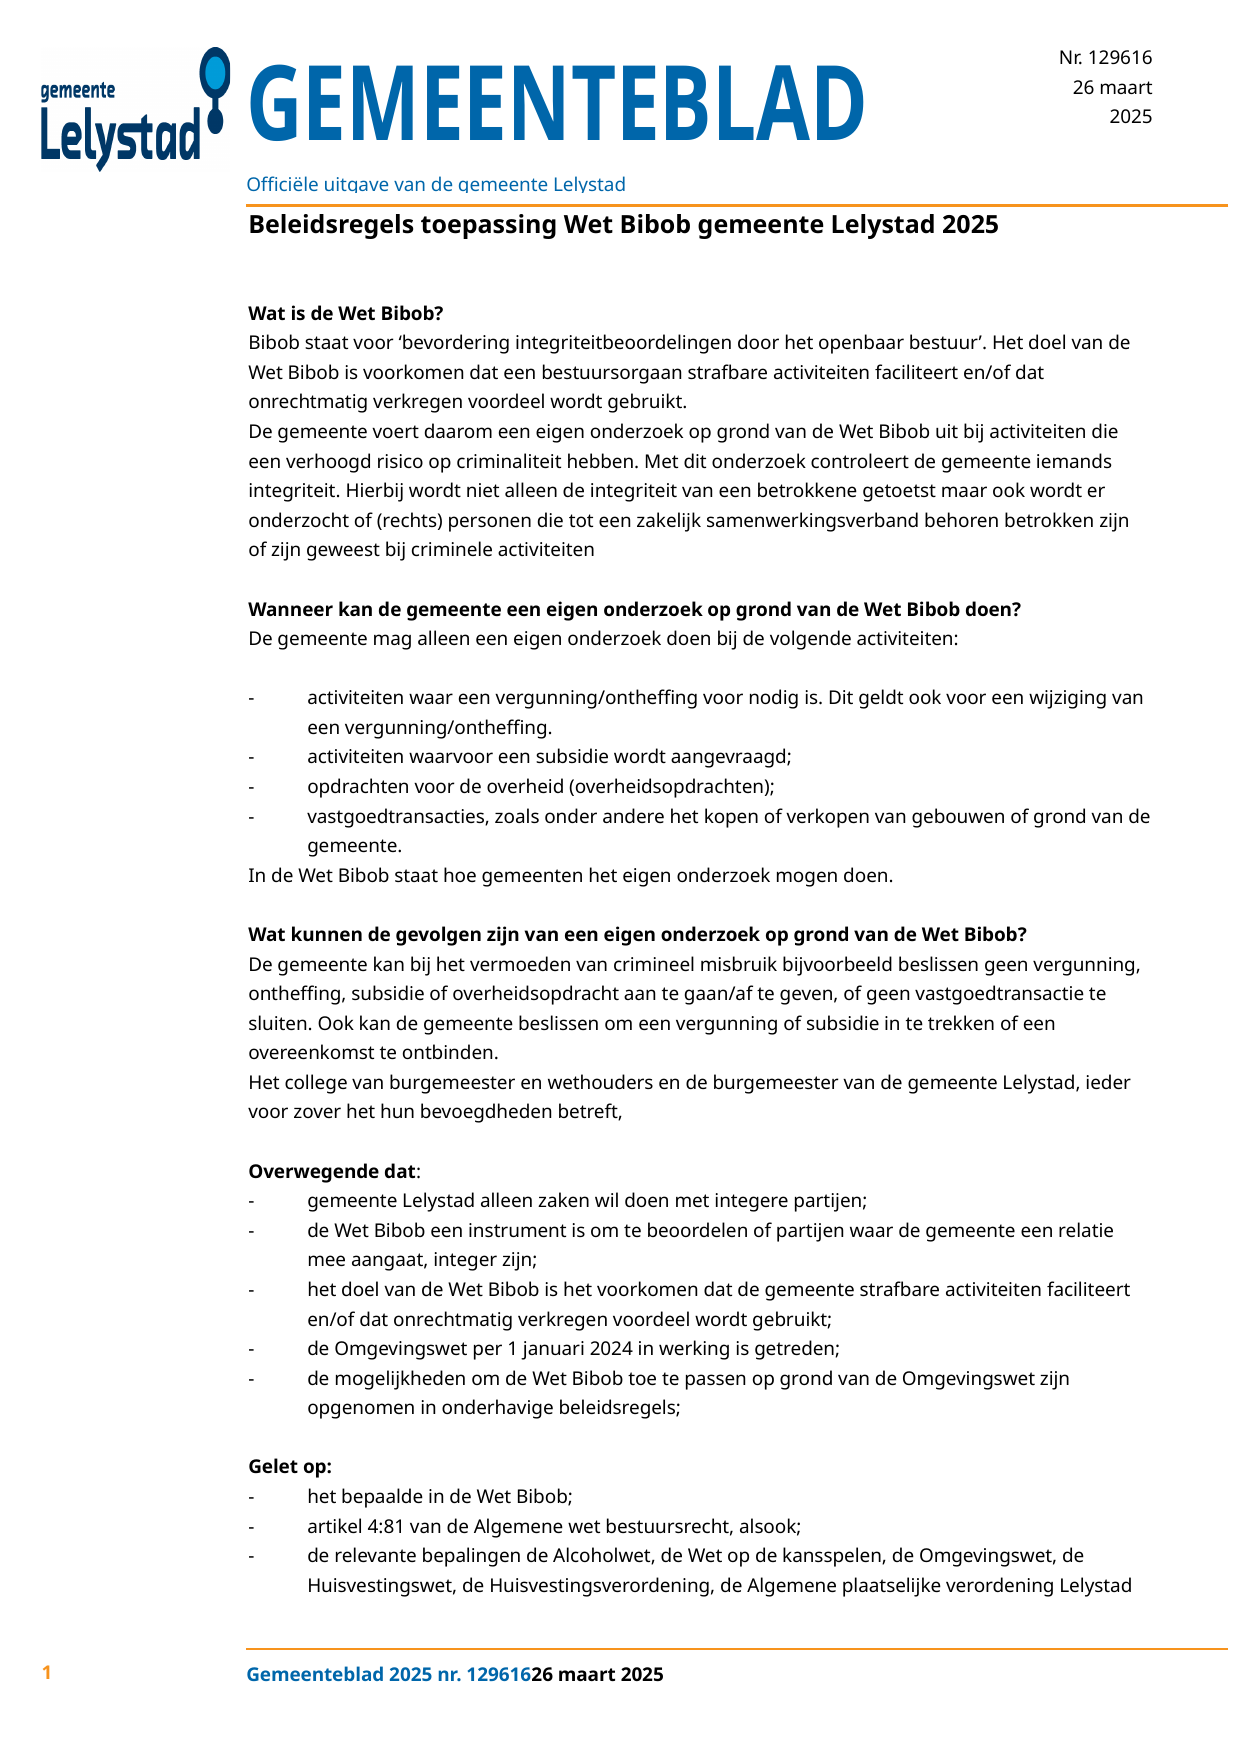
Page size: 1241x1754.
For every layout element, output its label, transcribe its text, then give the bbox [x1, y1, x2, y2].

list opdrachten voor de overheid (overheidsopdrachten); [248, 773, 1152, 799]
list vastgoedtransacties, zoals onder andere het kopen of verkopen van gebouwen of grond van de gemeente. [248, 803, 1152, 858]
text Gelet op: [248, 1454, 1152, 1479]
list de relevante bepalingen de Alcoholwet, de Wet op de kansspelen, de Omgevingswet, de Huisvestingswet, de Huisvestingsverordening, de Algemene plaatselijke verordening Lelystad [248, 1542, 1152, 1598]
list het bepaalde in de Wet Bibob; [248, 1483, 1152, 1509]
list activiteiten waarvoor een subsidie wordt aangevraagd; [248, 744, 1152, 769]
text De gemeente voert daarom een eigen onderzoek op grond van de Wet Bibob uit bij activiteiten die een verhoogd risico op criminaliteit hebben. Met dit onderzoek controleert de gemeente iemands integriteit. Hierbij wordt niet alleen de integriteit van een betrokkene getoetst maar ook wordt er onderzocht of (rechts) personen die tot een zakelijk samenwerkingsverband behoren betrokken zijn of zijn geweest bij criminele activiteiten [248, 418, 1152, 562]
text Beleidsregels toepassing Wet Bibob gemeente Lelystad 2025 [248, 207, 1152, 241]
list de Omgevingswet per 1 januari 2024 in werking is getreden; [248, 1335, 1152, 1361]
text Wanneer kan de gemeente een eigen onderzoek op grond van de Wet Bibob doen? [248, 596, 1152, 621]
list activiteiten waar een vergunning/ontheffing voor nodig is. Dit geldt ook voor een wijziging van een vergunning/ontheffing. [248, 684, 1152, 740]
text De gemeente kan bij het vermoeden van crimineel misbruik bijvoorbeeld beslissen geen vergunning, ontheffing, subsidie of overheidsopdracht aan te gaan/af te geven, of geen vastgoedtransactie te sluiten. Ook kan de gemeente beslissen om een vergunning of subsidie in te trekken of een overeenkomst te ontbinden. [248, 951, 1152, 1065]
text De gemeente mag alleen een eigen onderzoek doen bij de volgende activiteiten: [248, 625, 1152, 651]
list artikel 4:81 van de Algemene wet bestuursrecht, alsook; [248, 1513, 1152, 1538]
text Wat kunnen de gevolgen zijn van een eigen onderzoek op grond van de Wet Bibob? [248, 921, 1152, 947]
text Wat is de Wet Bibob? [248, 300, 1152, 326]
text Bibob staat voor ‘bevordering integriteitbeoordelingen door het openbaar bestuur’. Het doel van de Wet Bibob is voorkomen dat een bestuursorgaan strafbare activiteiten faciliteert en/of dat onrechtmatig verkregen voordeel wordt gebruikt. [248, 329, 1152, 414]
text Het college van burgemeester en wethouders en de burgemeester van de gemeente Lelystad, ieder voor zover het hun bevoegdheden betreft, [248, 1069, 1152, 1124]
list de mogelijkheden om de Wet Bibob toe te passen op grond van de Omgevingswet zijn opgenomen in onderhavige beleidsregels; [248, 1365, 1152, 1420]
text Overwegende dat: [248, 1158, 1152, 1183]
text In de Wet Bibob staat hoe gemeenten het eigen onderzoek mogen doen. [248, 862, 1152, 888]
list de Wet Bibob een instrument is om te beoordelen of partijen waar de gemeente een relatie mee aangaat, integer zijn; [248, 1217, 1152, 1272]
list het doel van de Wet Bibob is het voorkomen dat de gemeente strafbare activiteiten faciliteert en/of dat onrechtmatig verkregen voordeel wordt gebruikt; [248, 1276, 1152, 1331]
picture [41, 47, 231, 172]
list gemeente Lelystad alleen zaken wil doen met integere partijen; [248, 1187, 1152, 1213]
